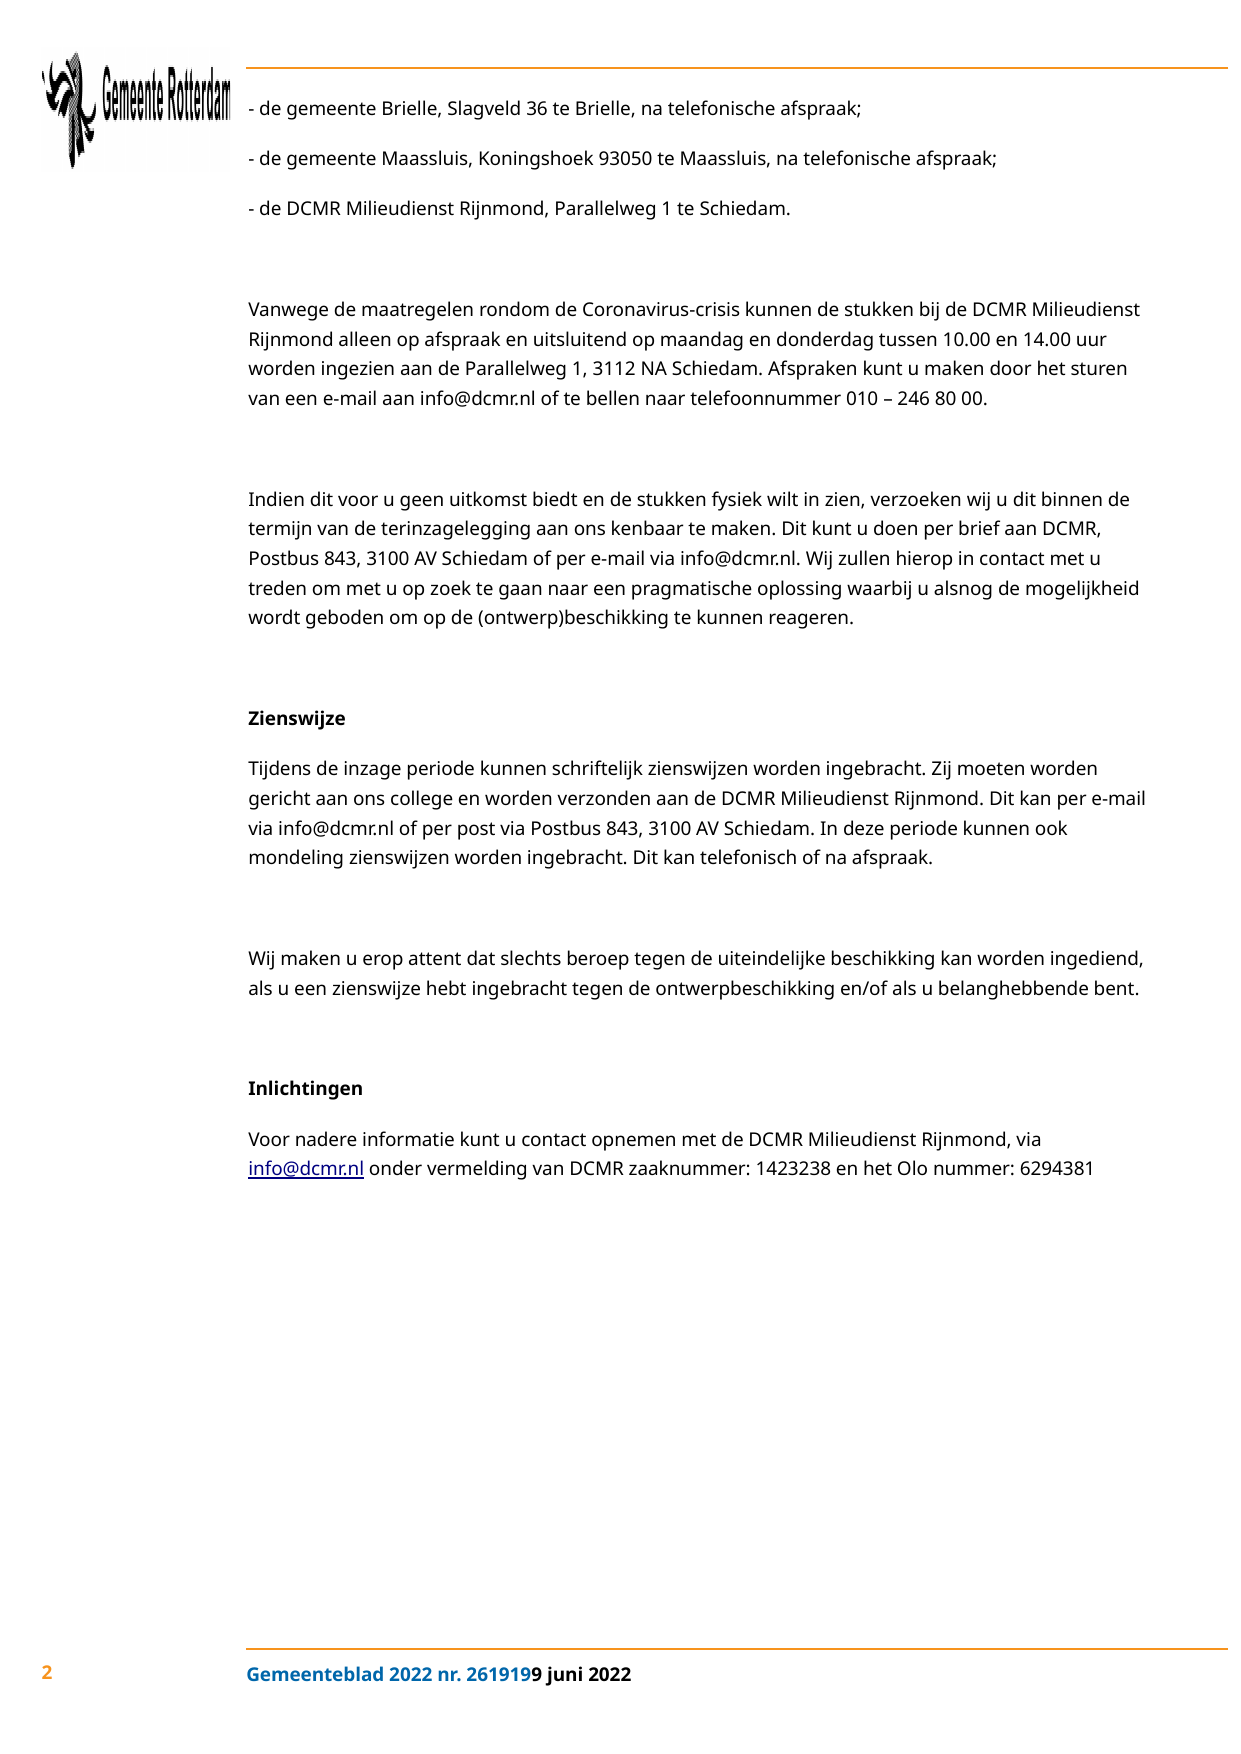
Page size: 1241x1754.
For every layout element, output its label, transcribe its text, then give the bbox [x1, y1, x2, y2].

text Wij maken u erop attent dat slechts beroep tegen de uiteindelijke beschikking kan worden ingediend, als u een zienswijze hebt ingebracht tegen de ontwerpbeschikking en/of als u belanghebbende bent. [248, 945, 1152, 1001]
text Tijdens de inzage periode kunnen schriftelijk zienswijzen worden ingebracht. Zij moeten worden gericht aan ons college en worden verzonden aan de DCMR Milieudienst Rijnmond. Dit kan per e-mail via info@dcmr.nl of per post via Postbus 843, 3100 AV Schiedam. In deze periode kunnen ook mondeling zienswijzen worden ingebracht. Dit kan telefonisch of na afspraak. [248, 756, 1152, 870]
text - de gemeente Maassluis, Koningshoek 93050 te Maassluis, na telefonische afspraak; [248, 145, 1152, 171]
text Voor nadere informatie kunt u contact opnemen met de DCMR Milieudienst Rijnmond, via info@dcmr.nl onder vermelding van DCMR zaaknummer: 1423238 en het Olo nummer: 6294381 [248, 1126, 1152, 1181]
picture [41, 47, 231, 172]
text Inlichtingen [248, 1076, 1152, 1101]
text Vanwege de maatregelen rondom de Coronavirus-crisis kunnen de stukken bij de DCMR Milieudienst Rijnmond alleen op afspraak en uitsluitend op maandag en donderdag tussen 10.00 en 14.00 uur worden ingezien aan de Parallelweg 1, 3112 NA Schiedam. Afspraken kunt u maken door het sturen van een e-mail aan info@dcmr.nl of te bellen naar telefoonnummer 010 – 246 80 00. [248, 296, 1152, 411]
text Indien dit voor u geen uitkomst biedt en de stukken fysiek wilt in zien, verzoeken wij u dit binnen de termijn van de terinzagelegging aan ons kenbaar te maken. Dit kunt u doen per brief aan DCMR, Postbus 843, 3100 AV Schiedam of per e-mail via info@dcmr.nl. Wij zullen hierop in contact met u treden om met u op zoek te gaan naar een pragmatische oplossing waarbij u alsnog de mogelijkheid wordt geboden om op de (ontwerp)beschikking te kunnen reageren. [248, 486, 1152, 630]
text Zienswijze [248, 705, 1152, 731]
text - de gemeente Brielle, Slagveld 36 te Brielle, na telefonische afspraak; [248, 95, 1152, 121]
text - de DCMR Milieudienst Rijnmond, Parallelweg 1 te Schiedam. [248, 196, 1152, 221]
